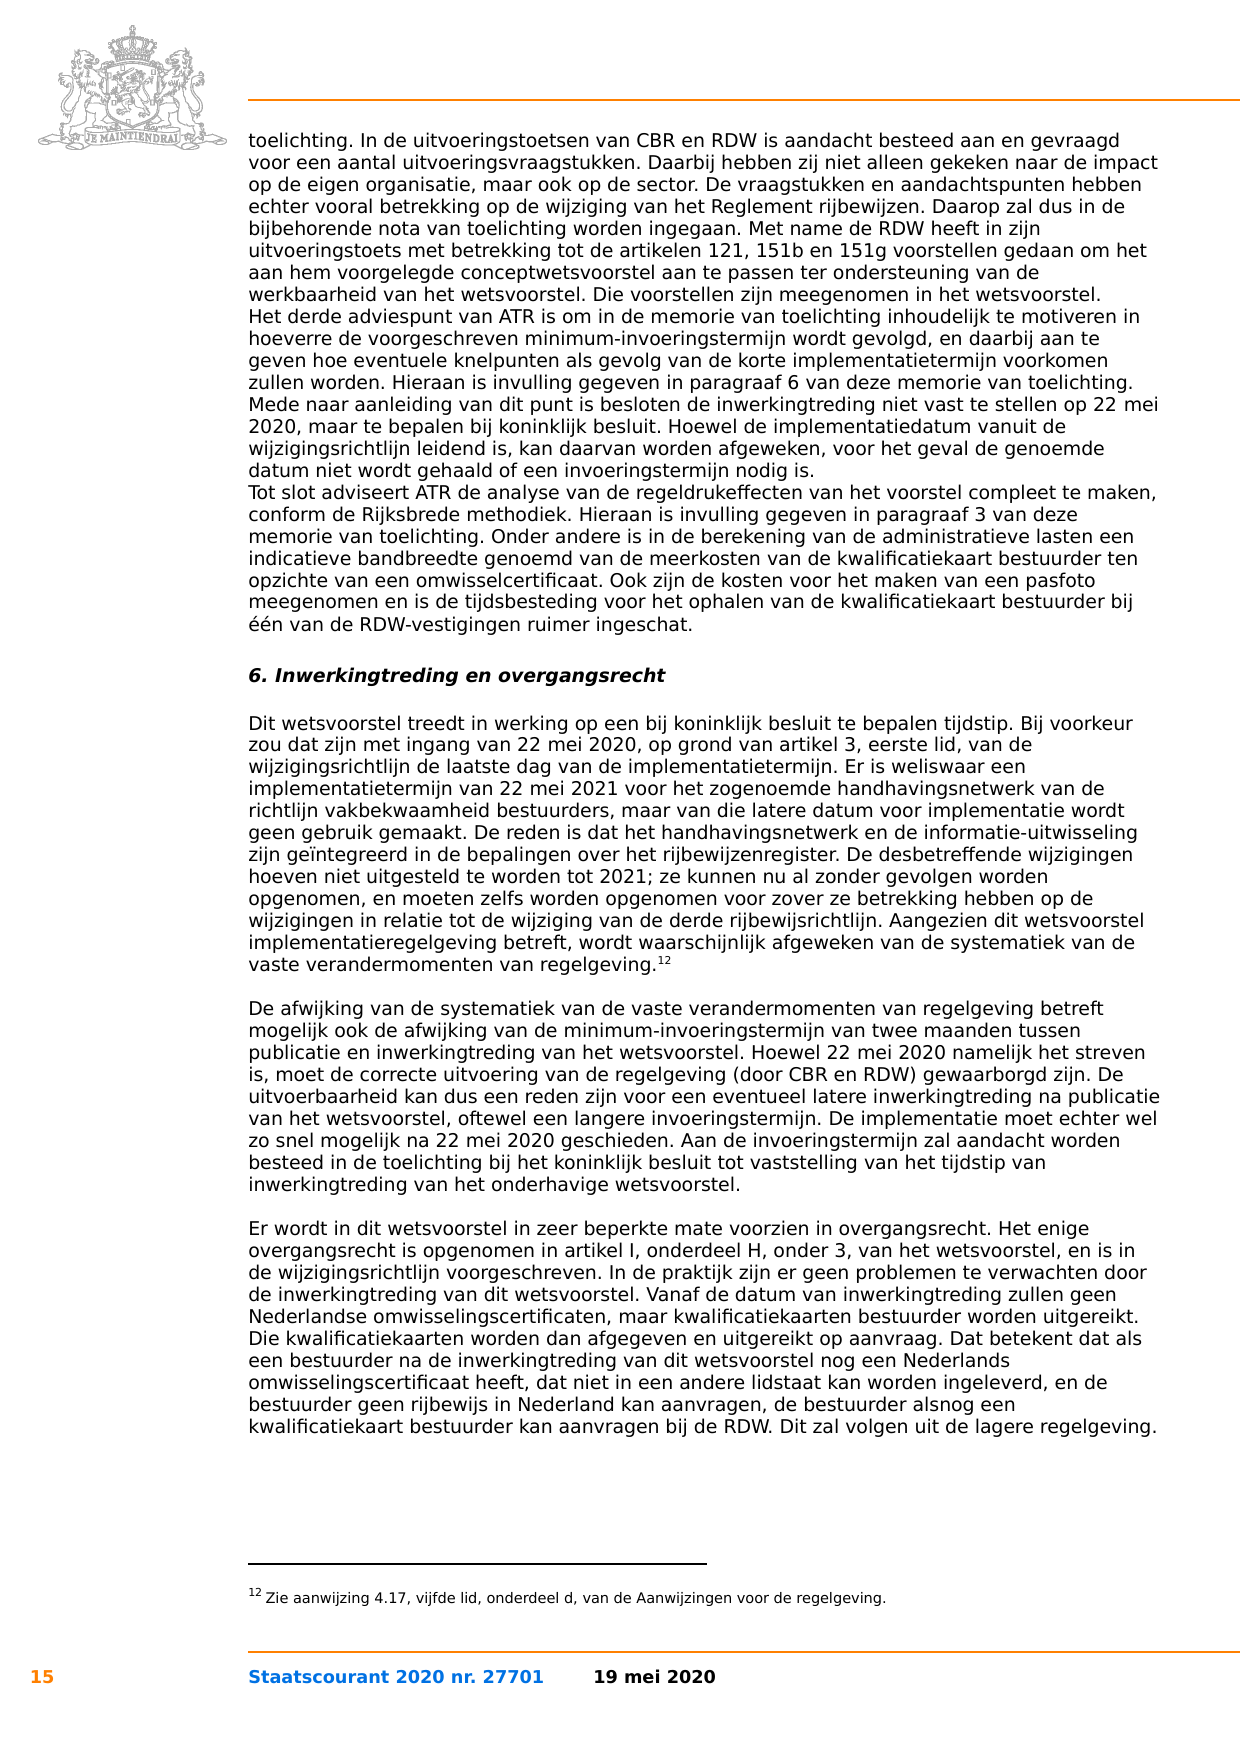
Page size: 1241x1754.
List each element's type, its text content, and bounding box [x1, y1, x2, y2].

text Het derde adviespunt van ATR is om in de memorie van toelichting inhoudelijk te motiveren in hoeverre de voorgeschreven minimum-invoeringstermijn wordt gevolgd, en daarbij aan te geven hoe eventuele knelpunten als gevolg van de korte implementatietermijn voorkomen zullen worden. Hieraan is invulling gegeven in paragraaf 6 van deze memorie van toelichting. Mede naar aanleiding van dit punt is besloten de inwerkingtreding niet vast te stellen op 22 mei 2020, maar te bepalen bij koninklijk besluit. Hoewel de implementatiedatum vanuit de wijzigingsrichtlijn leidend is, kan daarvan worden afgeweken, voor het geval de genoemde datum niet wordt gehaald of een invoeringstermijn nodig is. [248, 306, 1163, 482]
text Dit wetsvoorstel treedt in werking op een bij koninklijk besluit te bepalen tijdstip. Bij voorkeur zou dat zijn met ingang van 22 mei 2020, op grond van artikel 3, eerste lid, van de wijzigingsrichtlijn de laatste dag van de implementatietermijn. Er is weliswaar een implementatietermijn van 22 mei 2021 voor het zogenoemde handhavingsnetwerk van de richtlijn vakbekwaamheid bestuurders, maar van die latere datum voor implementatie wordt geen gebruik gemaakt. De reden is dat het handhavingsnetwerk en de informatie-uitwisseling zijn geïntegreerd in de bepalingen over het rijbewijzenregister. De desbetreffende wijzigingen hoeven niet uitgesteld te worden tot 2021; ze kunnen nu al zonder gevolgen worden opgenomen, en moeten zelfs worden opgenomen voor zover ze betrekking hebben op de wijzigingen in relatie tot de wijziging van de derde rijbewijsrichtlijn. Aangezien dit wetsvoorstel implementatieregelgeving betreft, wordt waarschijnlijk afgeweken van de systematiek van de vaste verandermomenten van regelgeving. [248, 712, 1163, 976]
text Er wordt in dit wetsvoorstel in zeer beperkte mate voorzien in overgangsrecht. Het enige overgangsrecht is opgenomen in artikel I, onderdeel H, onder 3, van het wetsvoorstel, en is in de wijzigingsrichtlijn voorgeschreven. In de praktijk zijn er geen problemen te verwachten door de inwerkingtreding van dit wetsvoorstel. Vanaf de datum van inwerkingtreding zullen geen Nederlandse omwisselingscertificaten, maar kwalificatiekaarten bestuurder worden uitgereikt. Die kwalificatiekaarten worden dan afgegeven en uitgereikt op aanvraag. Dat betekent dat als een bestuurder na de inwerkingtreding van dit wetsvoorstel nog een Nederlands omwisselingscertificaat heeft, dat niet in een andere lidstaat kan worden ingeleverd, en de bestuurder geen rijbewijs in Nederland kan aanvragen, de bestuurder alsnog een kwalificatiekaart bestuurder kan aanvragen bij de RDW. Dit zal volgen uit de lagere regelgeving. [248, 1218, 1163, 1437]
text Tot slot adviseert ATR de analyse van de regeldrukeffecten van het voorstel compleet te maken, conform de Rijksbrede methodiek. Hieraan is invulling gegeven in paragraaf 3 van deze memorie van toelichting. Onder andere is in de berekening van de administratieve lasten een indicatieve bandbreedte genoemd van de meerkosten van de kwalificatiekaart bestuurder ten opzichte van een omwisselcertificaat. Ook zijn de kosten voor het maken van een pasfoto meegenomen en is de tijdsbesteding voor het ophalen van de kwalificatiekaart bestuurder bij één van de RDW-vestigingen ruimer ingeschat. [248, 482, 1163, 635]
text toelichting. In de uitvoeringstoetsen van CBR en RDW is aandacht besteed aan en gevraagd voor een aantal uitvoeringsvraagstukken. Daarbij hebben zij niet alleen gekeken naar de impact op de eigen organisatie, maar ook op de sector. De vraagstukken en aandachtspunten hebben echter vooral betrekking op de wijziging van het Reglement rijbewijzen. Daarop zal dus in de bijbehorende nota van toelichting worden ingegaan. Met name de RDW heeft in zijn uitvoeringstoets met betrekking tot de artikelen 121, 151b en 151g voorstellen gedaan om het aan hem voorgelegde conceptwetsvoorstel aan te passen ter ondersteuning van de werkbaarheid van het wetsvoorstel. Die voorstellen zijn meegenomen in het wetsvoorstel. [248, 130, 1163, 306]
picture [38, 25, 227, 150]
text De afwijking van de systematiek van de vaste verandermomenten van regelgeving betreft mogelijk ook de afwijking van de minimum-invoeringstermijn van twee maanden tussen publicatie en inwerkingtreding van het wetsvoorstel. Hoewel 22 mei 2020 namelijk het streven is, moet de correcte uitvoering van de regelgeving (door CBR en RDW) gewaarborgd zijn. De uitvoerbaarheid kan dus een reden zijn voor een eventueel latere inwerkingtreding na publicatie van het wetsvoorstel, oftewel een langere invoeringstermijn. De implementatie moet echter wel zo snel mogelijk na 22 mei 2020 geschieden. Aan de invoeringstermijn zal aandacht worden besteed in de toelichting bij het koninklijk besluit tot vaststelling van het tijdstip van inwerkingtreding van het onderhavige wetsvoorstel. [248, 998, 1163, 1196]
subtitle 6. Inwerkingtreding en overgangsrecht [248, 665, 1163, 687]
text Zie aanwijzing 4.17, vijfde lid, onderdeel d, van de Aanwijzingen voor de regelgeving. [248, 1586, 1163, 1608]
